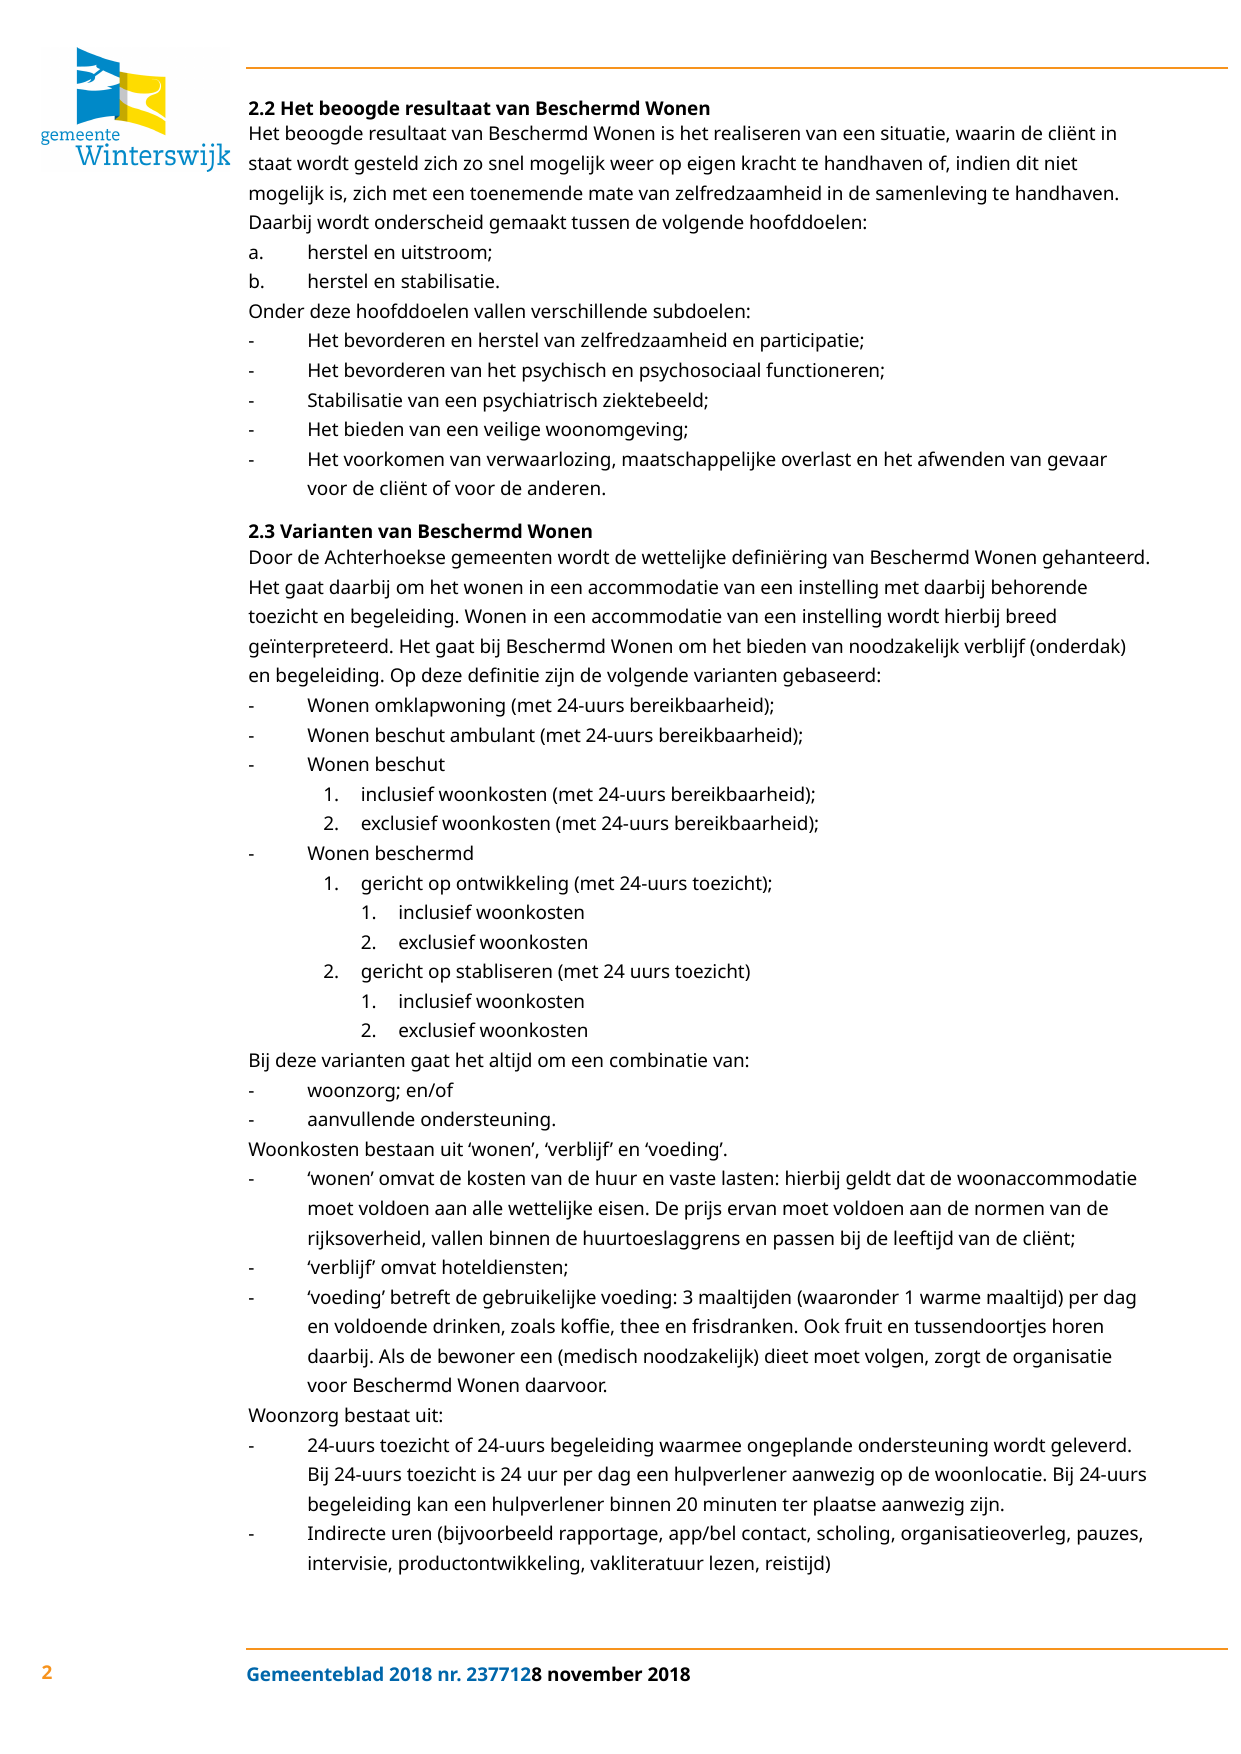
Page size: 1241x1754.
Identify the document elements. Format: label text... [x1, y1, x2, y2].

text Woonkosten bestaan uit ‘wonen’, ‘verblijf’ en ‘voeding’. [248, 1136, 1152, 1162]
list herstel en stabilisatie. [248, 268, 1152, 294]
list ‘wonen’ omvat de kosten van de huur en vaste lasten: hierbij geldt dat de woonaccommodatie moet voldoen aan alle wettelijke eisen. De prijs ervan moet voldoen aan de normen van de rijksoverheid, vallen binnen de huurtoeslaggrens en passen bij de leeftijd van de cliënt; [248, 1166, 1152, 1251]
list Wonen beschermd [248, 840, 1152, 866]
text Door de Achterhoekse gemeenten wordt de wettelijke definiëring van Beschermd Wonen gehanteerd. Het gaat daarbij om het wonen in een accommodatie van een instelling met daarbij behorende toezicht en begeleiding. Wonen in een accommodatie van een instelling wordt hierbij breed geïnterpreteerd. Het gaat bij Beschermd Wonen om het bieden van noodzakelijk verblijf (onderdak) en begeleiding. Op deze definitie zijn de volgende varianten gebaseerd: [248, 544, 1152, 688]
list aanvullende ondersteuning. [248, 1106, 1152, 1132]
list Stabilisatie van een psychiatrisch ziektebeeld; [248, 387, 1152, 412]
text Onder deze hoofddoelen vallen verschillende subdoelen: [248, 298, 1152, 324]
text 2.2 Het beoogde resultaat van Beschermd Wonen [248, 95, 1152, 121]
list Wonen beschut ambulant (met 24-uurs bereikbaarheid); [248, 722, 1152, 748]
list herstel en uitstroom; [248, 239, 1152, 264]
list Indirecte uren (bijvoorbeeld rapportage, app/bel contact, scholing, organisatieoverleg, pauzes, intervisie, productontwikkeling, vakliteratuur lezen, reistijd) [248, 1521, 1152, 1576]
picture [225, 153, 231, 162]
list inclusief woonkosten [361, 899, 1152, 925]
text Het beoogde resultaat van Beschermd Wonen is het realiseren van een situatie, waarin de cliënt in staat wordt gesteld zich zo snel mogelijk weer op eigen kracht te handhaven of, indien dit niet mogelijk is, zich met een toenemende mate van zelfredzaamheid in de samenleving te handhaven. Daarbij wordt onderscheid gemaakt tussen de volgende hoofddoelen: [248, 121, 1152, 235]
list gericht op ontwikkeling (met 24-uurs toezicht); [323, 870, 1152, 896]
picture [41, 47, 231, 172]
list inclusief woonkosten (met 24-uurs bereikbaarheid); [323, 781, 1152, 807]
text Woonzorg bestaat uit: [248, 1402, 1152, 1428]
list Wonen omklapwoning (met 24-uurs bereikbaarheid); [248, 692, 1152, 718]
list ‘verblijf’ omvat hoteldiensten; [248, 1254, 1152, 1280]
list Wonen beschut [248, 751, 1152, 777]
list Het bevorderen en herstel van zelfredzaamheid en participatie; [248, 328, 1152, 353]
text 2.3 Varianten van Beschermd Wonen [248, 519, 1152, 544]
list gericht op stabliseren (met 24 uurs toezicht) [323, 958, 1152, 984]
list woonzorg; en/of [248, 1077, 1152, 1103]
list exclusief woonkosten [361, 929, 1152, 955]
list inclusief woonkosten [361, 988, 1152, 1014]
list Het bieden van een veilige woonomgeving; [248, 416, 1152, 442]
text Bij deze varianten gaat het altijd om een combinatie van: [248, 1047, 1152, 1073]
list exclusief woonkosten [361, 1018, 1152, 1043]
list ‘voeding’ betreft de gebruikelijke voeding: 3 maaltijden (waaronder 1 warme maaltijd) per dag en voldoende drinken, zoals koffie, thee en frisdranken. Ook fruit en tussendoortjes horen daarbij. Als de bewoner een (medisch noodzakelijk) dieet moet volgen, zorgt de organisatie voor Beschermd Wonen daarvoor. [248, 1284, 1152, 1398]
list Het bevorderen van het psychisch en psychosociaal functioneren; [248, 357, 1152, 383]
list 24-uurs toezicht of 24-uurs begeleiding waarmee ongeplande ondersteuning wordt geleverd. Bij 24-uurs toezicht is 24 uur per dag een hulpverlener aanwezig op de woonlocatie. Bij 24-uurs begeleiding kan een hulpverlener binnen 20 minuten ter plaatse aanwezig zijn. [248, 1432, 1152, 1517]
list Het voorkomen van verwaarlozing, maatschappelijke overlast en het afwenden van gevaar voor de cliënt of voor de anderen. [248, 446, 1152, 501]
list exclusief woonkosten (met 24-uurs bereikbaarheid); [323, 811, 1152, 836]
